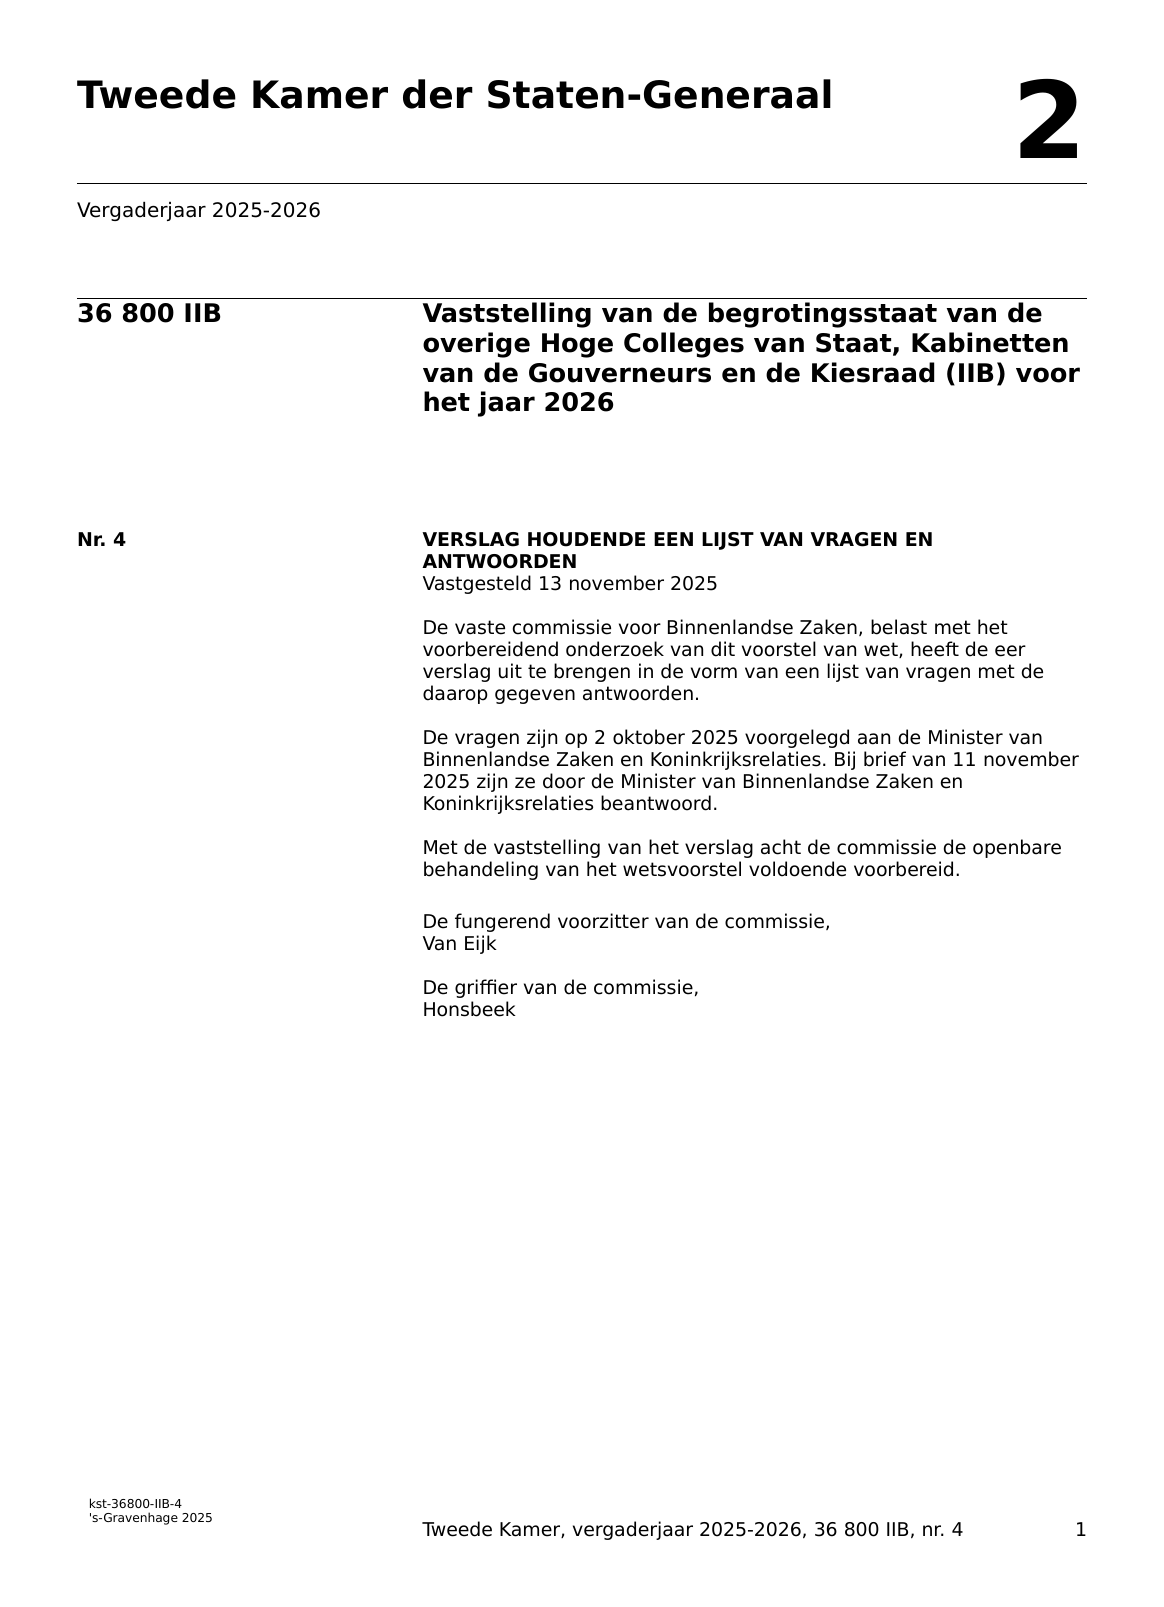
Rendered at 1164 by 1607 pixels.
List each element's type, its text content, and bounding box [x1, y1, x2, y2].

text Vastgesteld 13 november 2025 [422, 573, 1087, 595]
text 's-Gravenhage 2025 [88, 1511, 323, 1525]
subtitle 36 800 IIB Vaststelling van de begrotingsstaat van de overige Hoge Colleges van Staat, Kabinetten van de Gouverneurs en de Kiesraad (IIB) voor het jaar 2026 [77, 299, 1087, 418]
table_cell Vergaderjaar 2025-2026 [77, 184, 1087, 298]
table_header Tweede Kamer der Staten-Generaal [77, 59, 886, 183]
text De vragen zijn op 2 oktober 2025 voorgelegd aan de Minister van Binnenlandse Zaken en Koninkrijksrelaties. Bij brief van 11 november 2025 zijn ze door de Minister van Binnenlandse Zaken en Koninkrijksrelaties beantwoord. [422, 727, 1087, 815]
text kst-36800-IIB-4 [88, 1497, 323, 1511]
table_header 2 [886, 59, 1087, 183]
text De vaste commissie voor Binnenlandse Zaken, belast met het voorbereidend onderzoek van dit voorstel van wet, heeft de eer verslag uit te brengen in de vorm van een lijst van vragen met de daarop gegeven antwoorden. [422, 617, 1087, 705]
subtitle Nr. 4 VERSLAG HOUDENDE EEN LIJST VAN VRAGEN EN ANTWOORDEN [77, 529, 1087, 573]
text Met de vaststelling van het verslag acht de commissie de openbare behandeling van het wetsvoorstel voldoende voorbereid. [422, 837, 1087, 881]
text De griffier van de commissie, Honsbeek [422, 977, 1087, 1021]
text De fungerend voorzitter van de commissie, Van Eijk [422, 911, 1087, 955]
